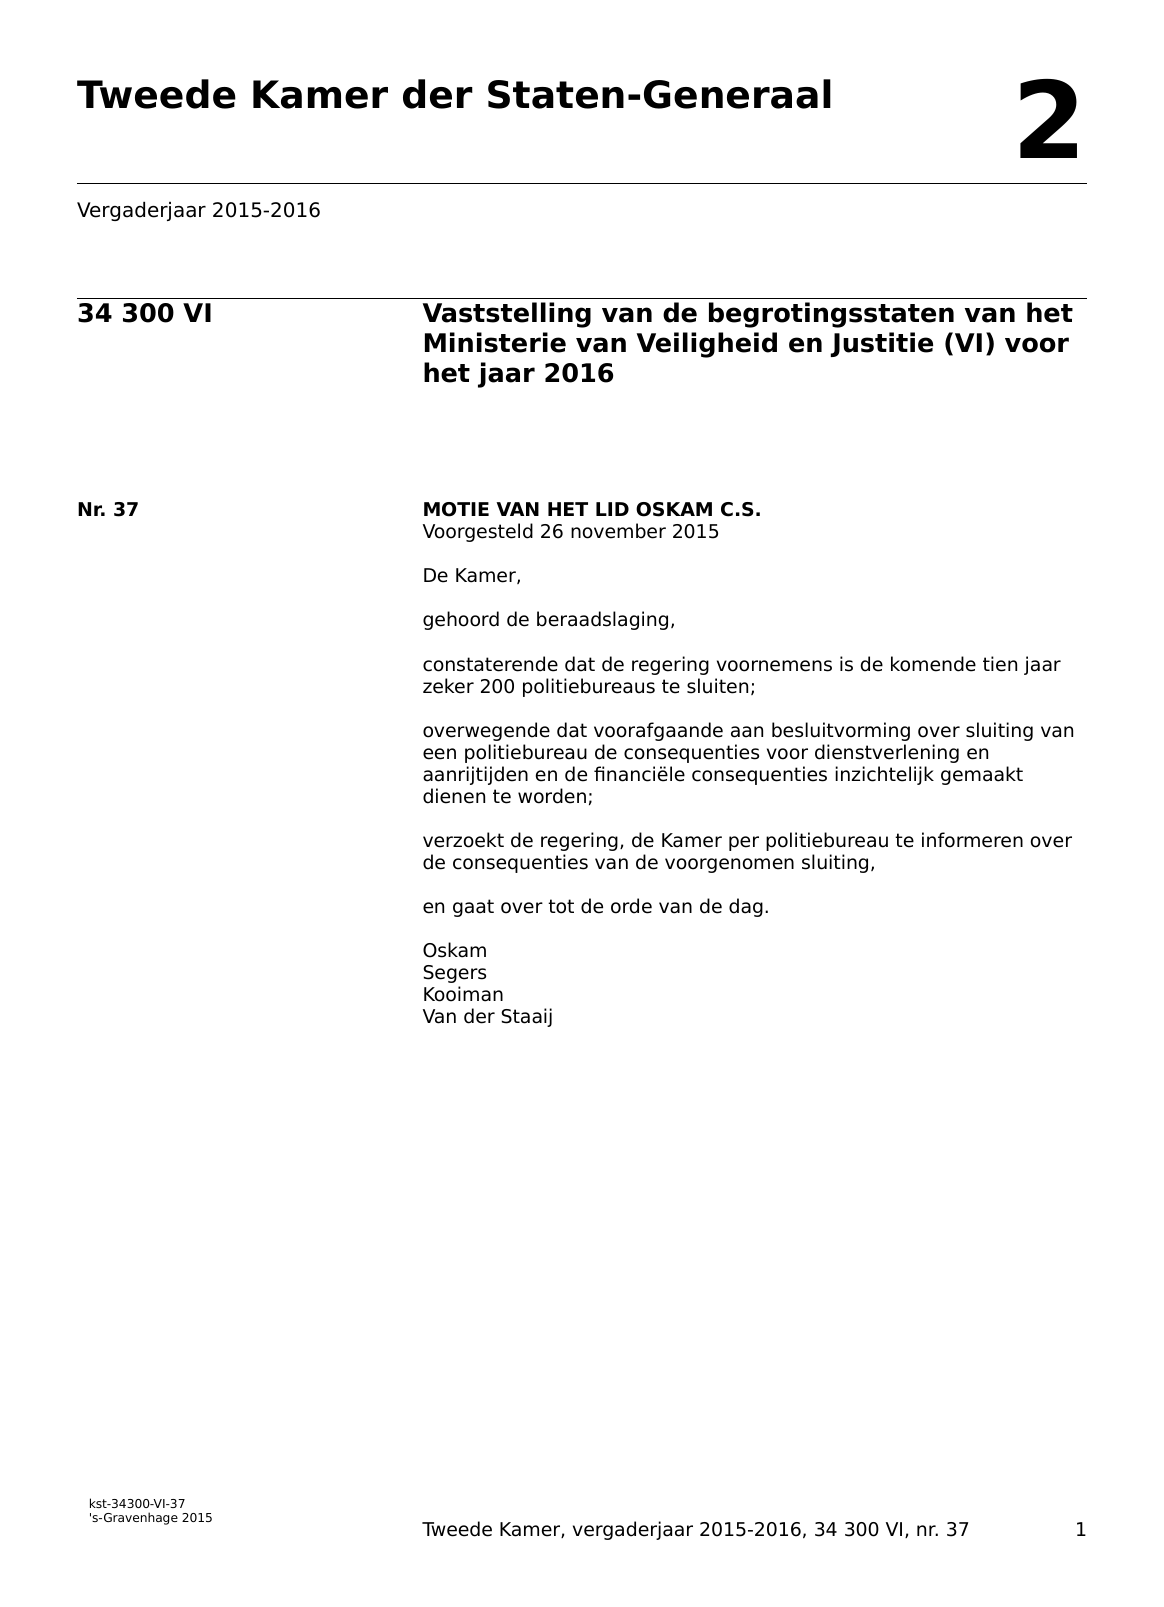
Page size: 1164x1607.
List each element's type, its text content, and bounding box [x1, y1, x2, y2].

text Kooiman [422, 984, 1087, 1006]
table_cell Vergaderjaar 2015-2016 [77, 184, 1087, 298]
text overwegende dat voorafgaande aan besluitvorming over sluiting van een politiebureau de consequenties voor dienstverlening en aanrijtijden en de financiële consequenties inzichtelijk gemaakt dienen te worden; [422, 720, 1087, 808]
text Oskam [422, 940, 1087, 962]
text verzoekt de regering, de Kamer per politiebureau te informeren over de consequenties van de voorgenomen sluiting, [422, 830, 1087, 874]
text Voorgesteld 26 november 2015 [422, 521, 1087, 543]
subtitle Nr. 37 MOTIE VAN HET LID OSKAM C.S. [77, 499, 1087, 521]
text Segers [422, 962, 1087, 984]
text constaterende dat de regering voornemens is de komende tien jaar zeker 200 politiebureaus te sluiten; [422, 653, 1087, 697]
text Van der Staaij [422, 1006, 1087, 1028]
subtitle 34 300 VI Vaststelling van de begrotingsstaten van het Ministerie van Veiligheid en Justitie (VI) voor het jaar 2016 [77, 299, 1087, 388]
table_header Tweede Kamer der Staten-Generaal [77, 59, 886, 183]
text kst-34300-VI-37 [88, 1497, 323, 1511]
table_header 2 [886, 59, 1087, 183]
text gehoord de beraadslaging, [422, 609, 1087, 631]
text De Kamer, [422, 565, 1087, 587]
text 's-Gravenhage 2015 [88, 1511, 323, 1525]
text en gaat over tot de orde van de dag. [422, 896, 1087, 918]
